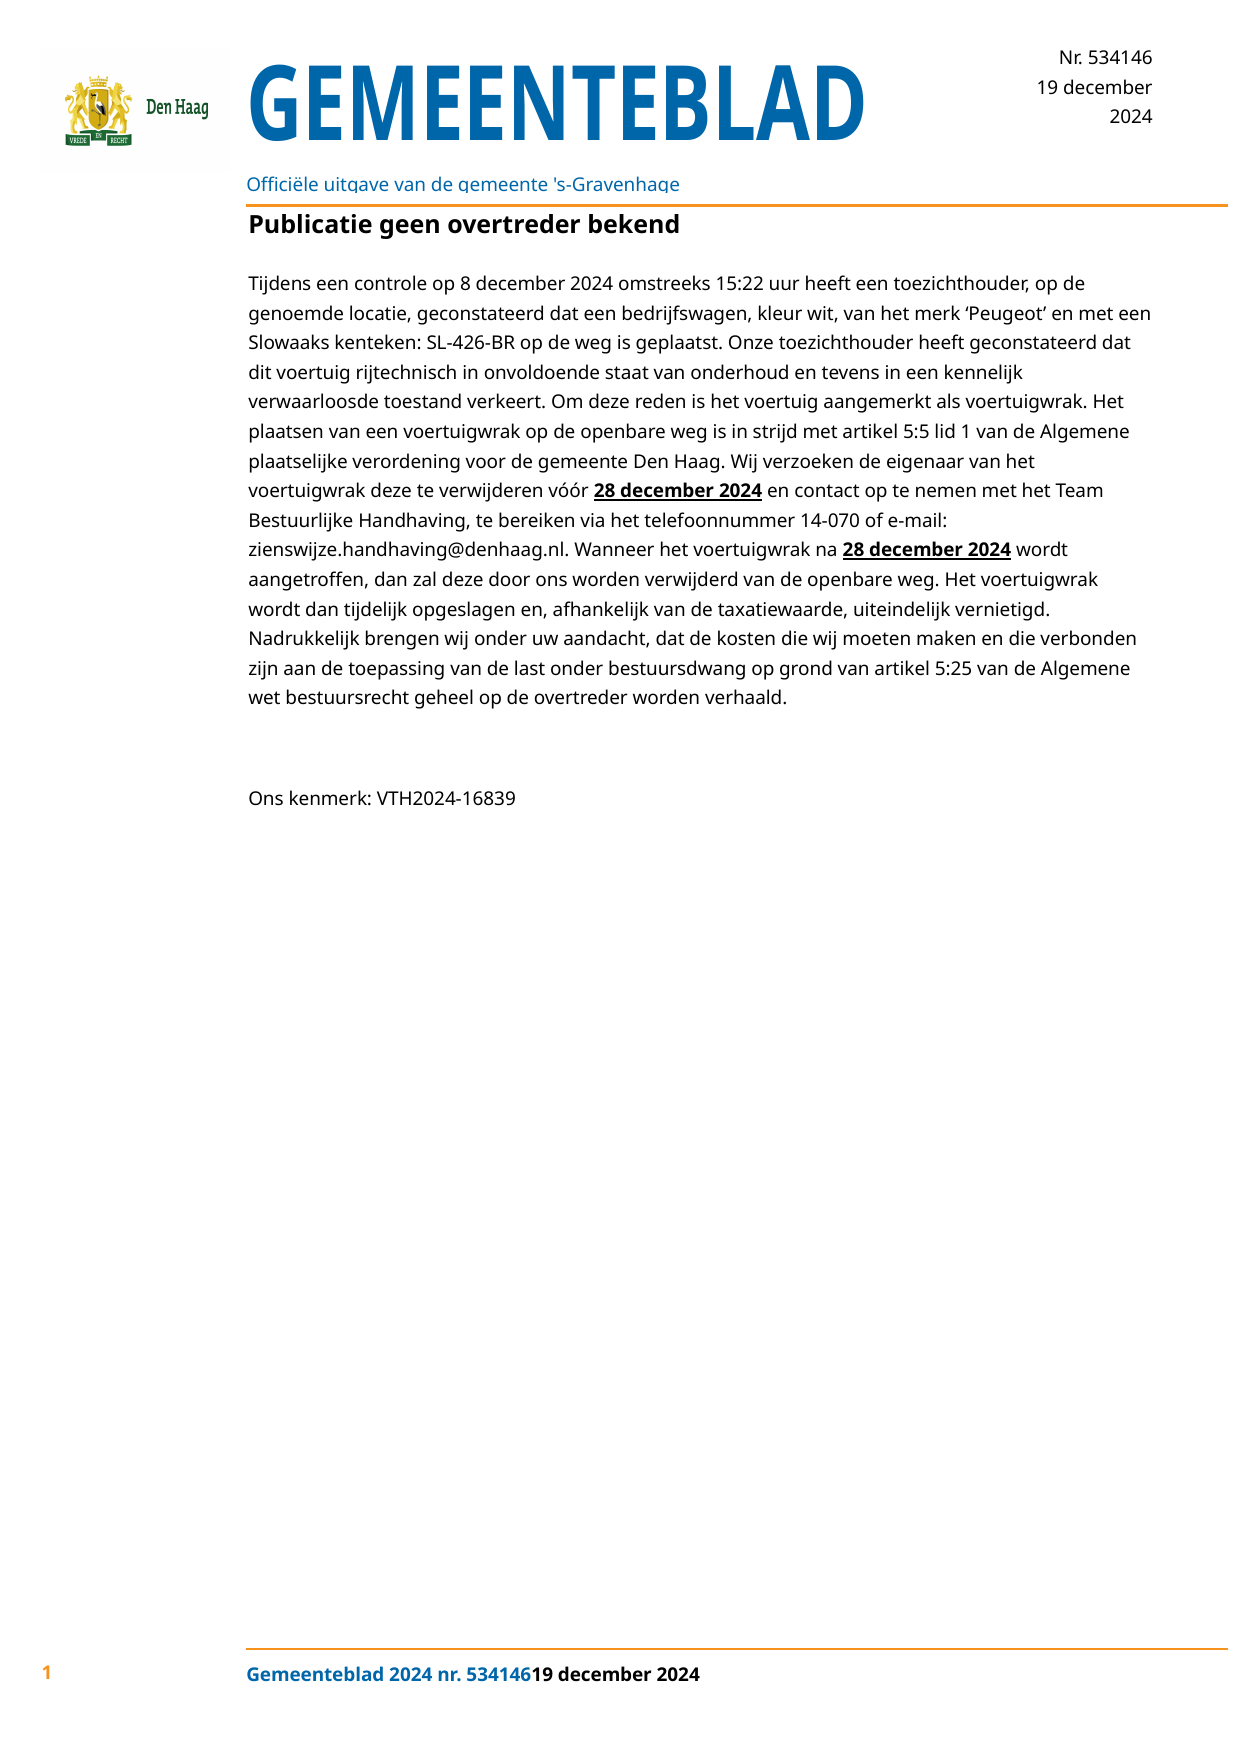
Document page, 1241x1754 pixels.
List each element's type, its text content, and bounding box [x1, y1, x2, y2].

text Publicatie geen overtreder bekend [248, 207, 1152, 241]
text Tijdens een controle op 8 december 2024 omstreeks 15:22 uur heeft een toezichthouder, op de genoemde locatie, geconstateerd dat een bedrijfswagen, kleur wit, van het merk ‘Peugeot’ en met een Slowaaks kenteken: SL-426-BR op de weg is geplaatst. Onze toezichthouder heeft geconstateerd dat dit voertuig rijtechnisch in onvoldoende staat van onderhoud en tevens in een kennelijk verwaarloosde toestand verkeert. Om deze reden is het voertuig aangemerkt als voertuigwrak. Het plaatsen van een voertuigwrak op de openbare weg is in strijd met artikel 5:5 lid 1 van de Algemene plaatselijke verordening voor de gemeente Den Haag. Wij verzoeken de eigenaar van het voertuigwrak deze te verwijderen vóór 28 december 2024 en contact op te nemen met het Team Bestuurlijke Handhaving, te bereiken via het telefoonnummer 14-070 of e-mail: zienswijze.handhaving@denhaag.nl. Wanneer het voertuigwrak na 28 december 2024 wordt aangetroffen, dan zal deze door ons worden verwijderd van de openbare weg. Het voertuigwrak wordt dan tijdelijk opgeslagen en, afhankelijk van de taxatiewaarde, uiteindelijk vernietigd. Nadrukkelijk brengen wij onder uw aandacht, dat de kosten die wij moeten maken en die verbonden zijn aan de toepassing van de last onder bestuursdwang op grond van artikel 5:25 van de Algemene wet bestuursrecht geheel op de overtreder worden verhaald. [248, 270, 1152, 710]
picture [41, 47, 231, 172]
text Ons kenmerk: VTH2024-16839 [248, 785, 1152, 811]
